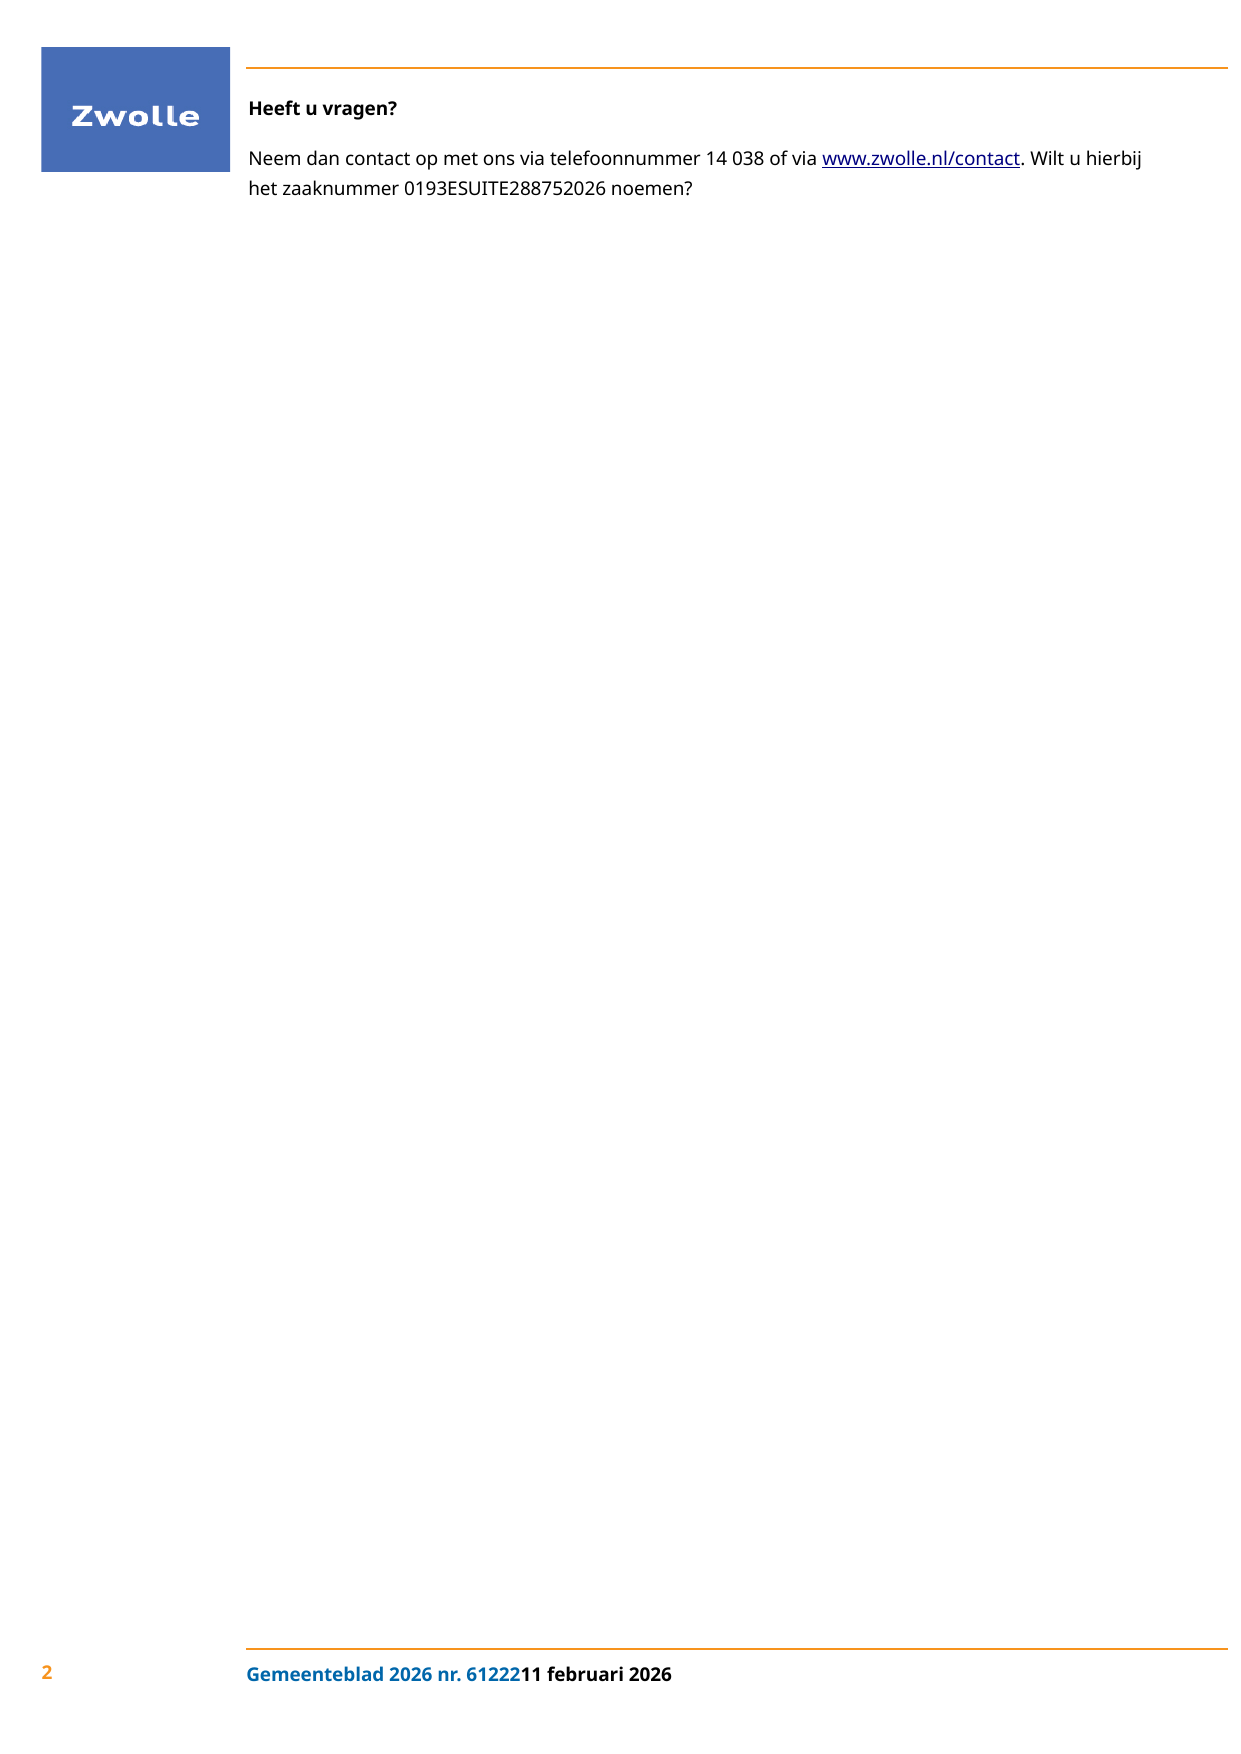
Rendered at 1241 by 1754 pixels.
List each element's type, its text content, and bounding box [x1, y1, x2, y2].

text Neem dan contact op met ons via telefoonnummer 14 038 of via www.zwolle.nl/contact. Wilt u hierbij het zaaknummer 0193ESUITE288752026 noemen? [248, 145, 1152, 201]
text Heeft u vragen? [248, 95, 1152, 121]
picture [41, 47, 231, 172]
